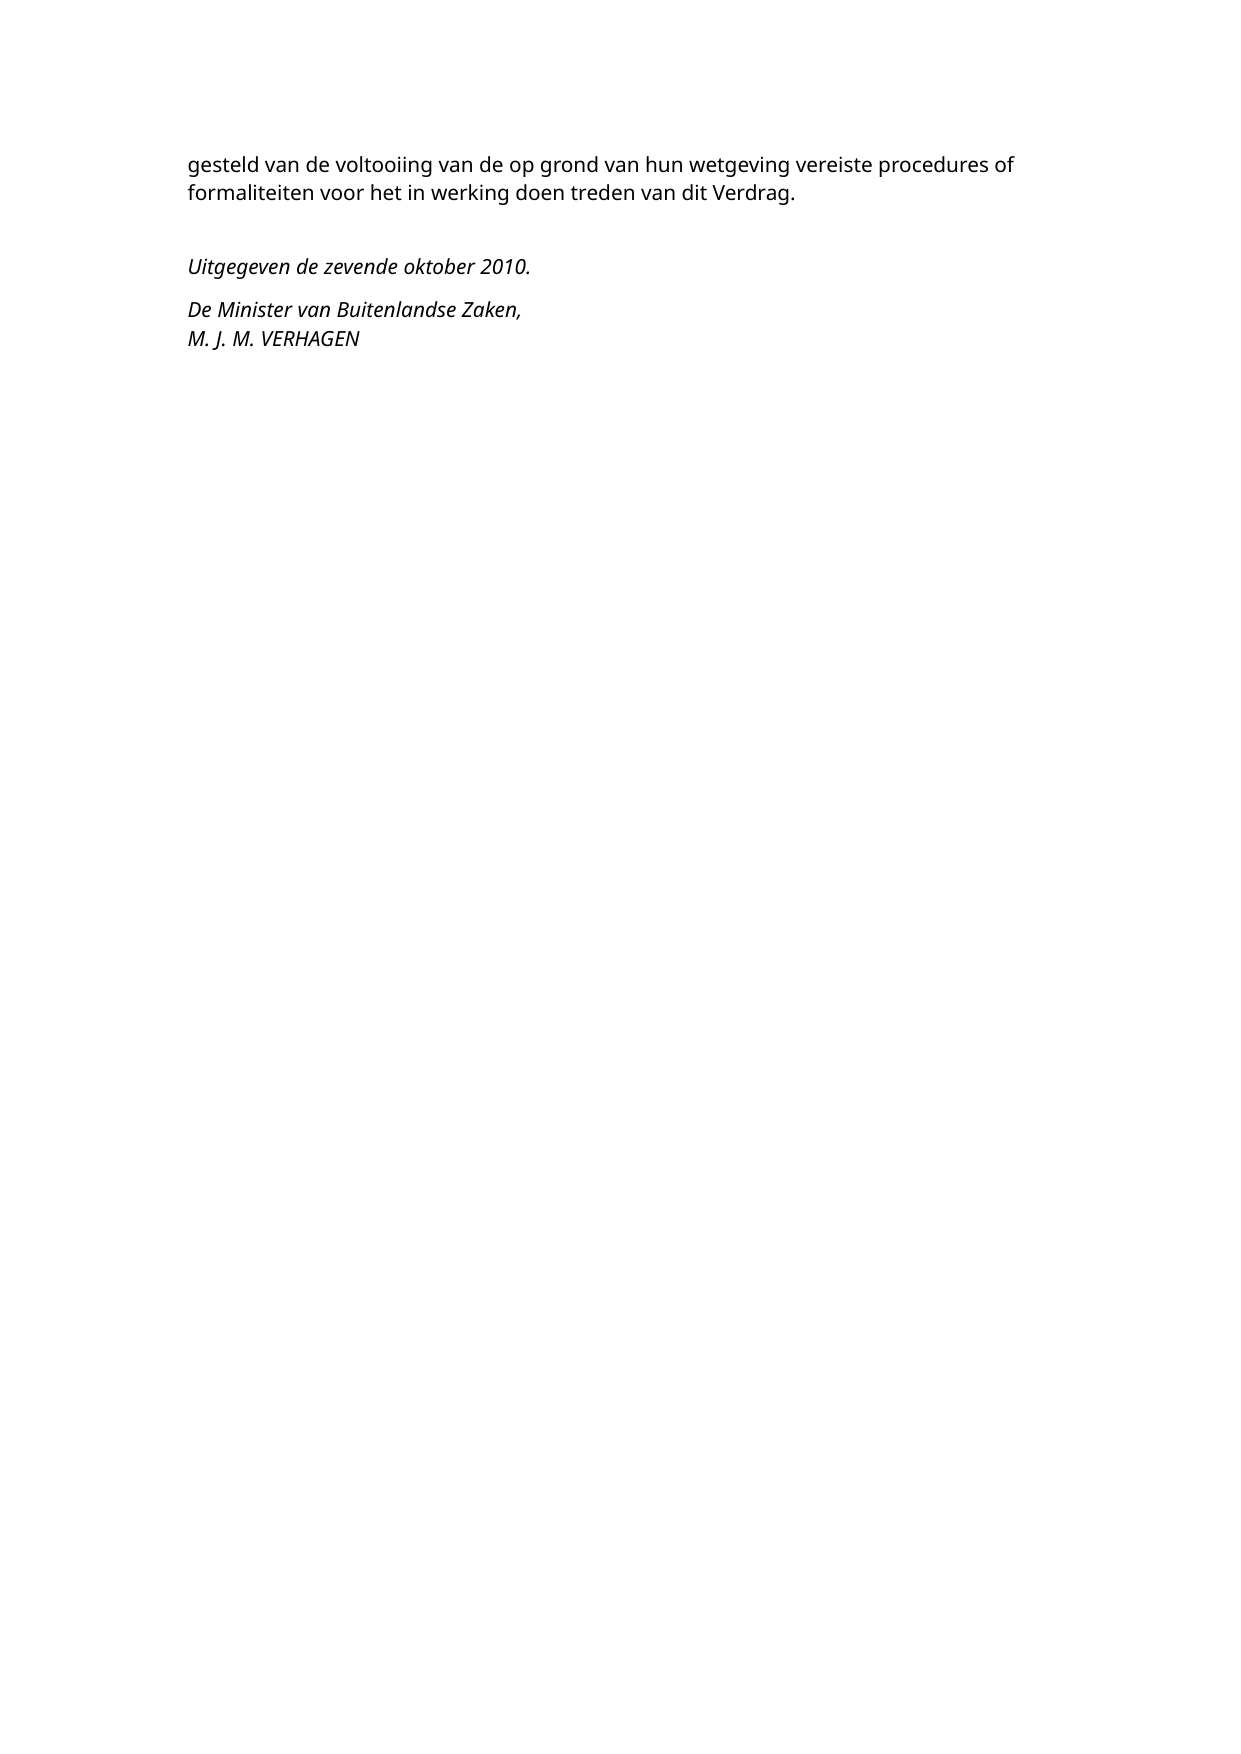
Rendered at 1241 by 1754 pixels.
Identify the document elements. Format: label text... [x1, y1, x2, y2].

text De Minister van Buitenlandse Zaken, [187, 295, 1053, 324]
text Uitgegeven de zevende oktober 2010. [187, 252, 1053, 280]
text gesteld van de voltooiing van de op grond van hun wetgeving vereiste procedures of formaliteiten voor het in werking doen treden van dit Verdrag. [187, 150, 1053, 207]
text M. J. M. VERHAGEN [187, 324, 1053, 352]
